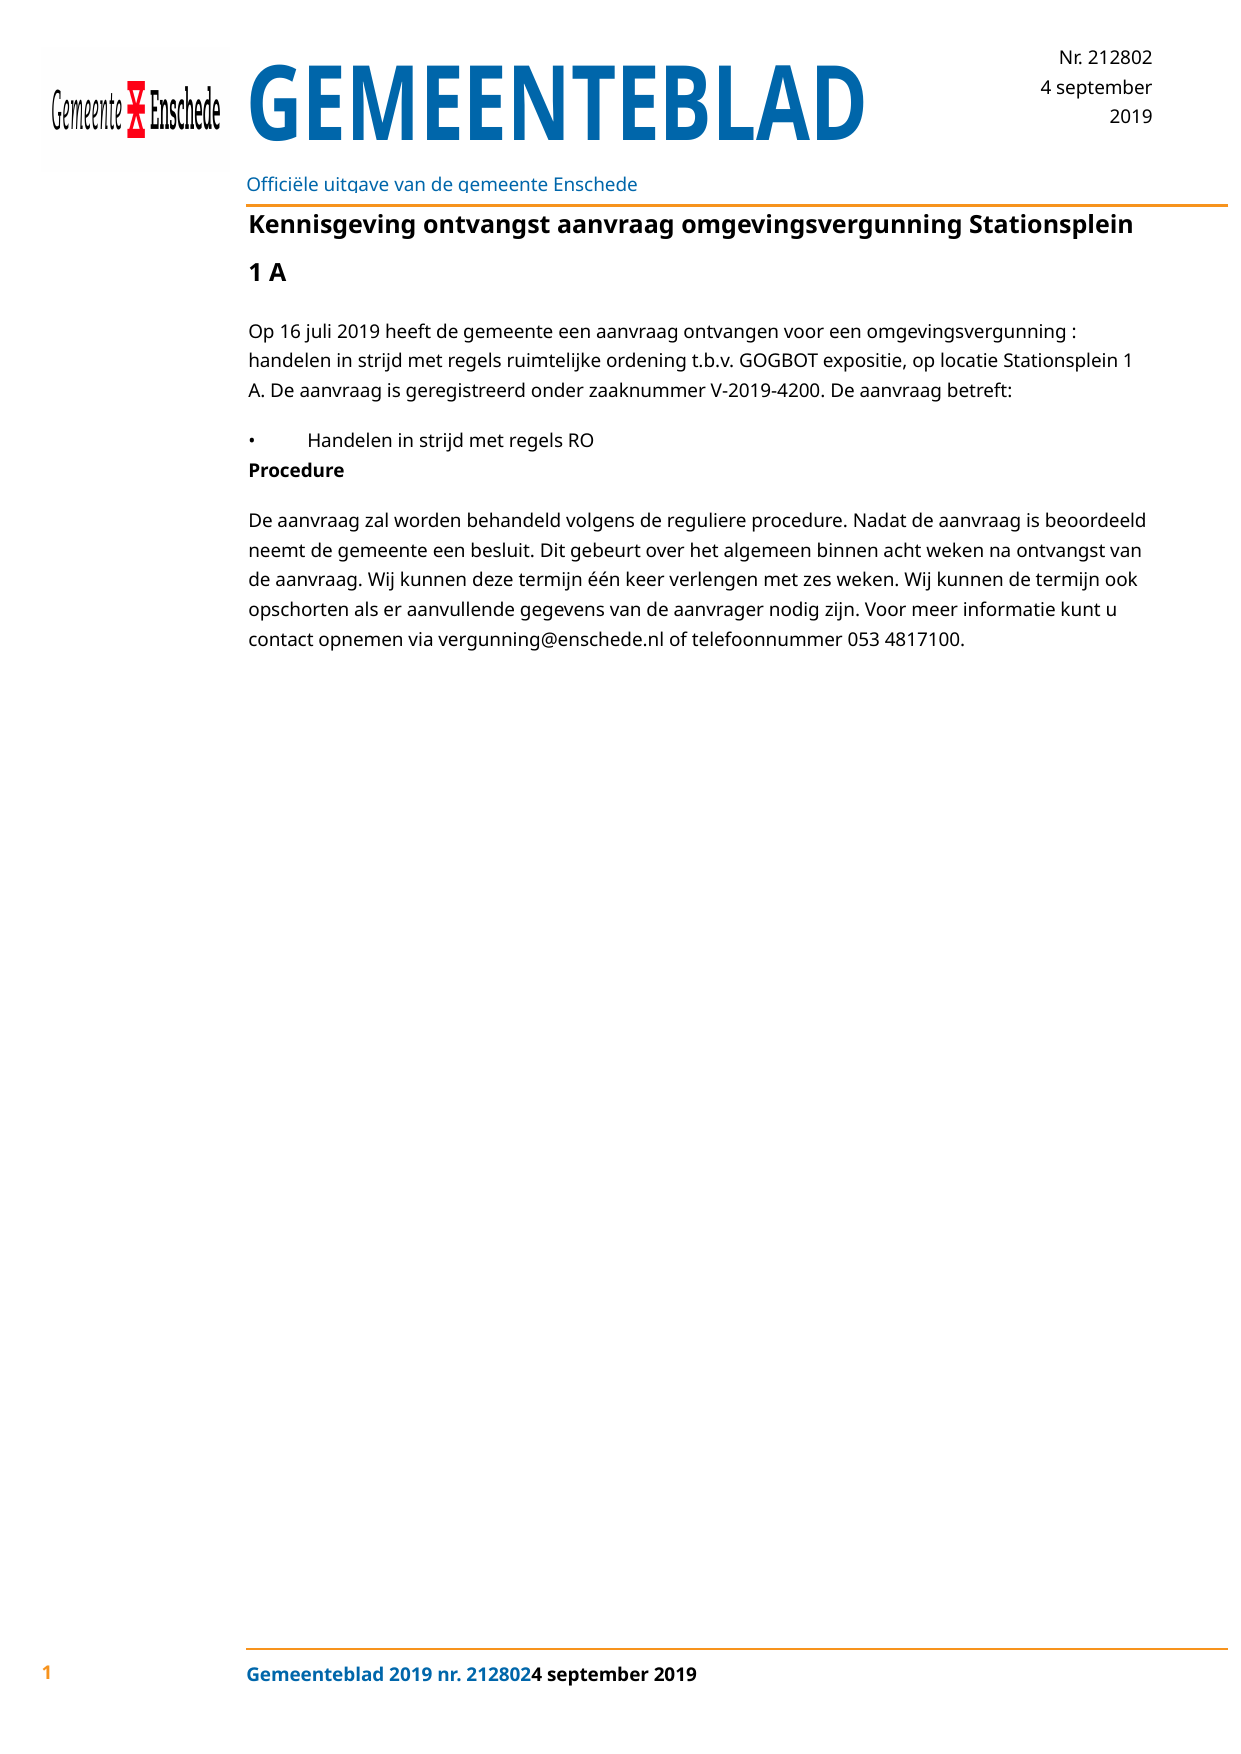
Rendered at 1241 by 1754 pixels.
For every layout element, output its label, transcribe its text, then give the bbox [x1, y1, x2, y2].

list Handelen in strijd met regels RO [248, 427, 1152, 453]
text Op 16 juli 2019 heeft de gemeente een aanvraag ontvangen voor een omgevingsvergunning : handelen in strijd met regels ruimtelijke ordening t.b.v. GOGBOT expositie, op locatie Stationsplein 1 A. De aanvraag is geregistreerd onder zaaknummer V-2019-4200. De aanvraag betreft: [248, 318, 1152, 403]
text Procedure [248, 457, 1152, 483]
text Kennisgeving ontvangst aanvraag omgevingsvergunning Stationsplein 1 A [248, 207, 1152, 288]
picture [41, 47, 231, 172]
text De aanvraag zal worden behandeld volgens de reguliere procedure. Nadat de aanvraag is beoordeeld neemt de gemeente een besluit. Dit gebeurt over het algemeen binnen acht weken na ontvangst van de aanvraag. Wij kunnen deze termijn één keer verlengen met zes weken. Wij kunnen de termijn ook opschorten als er aanvullende gegevens van de aanvrager nodig zijn. Voor meer informatie kunt u contact opnemen via vergunning@enschede.nl of telefoonnummer 053 4817100. [248, 507, 1152, 652]
